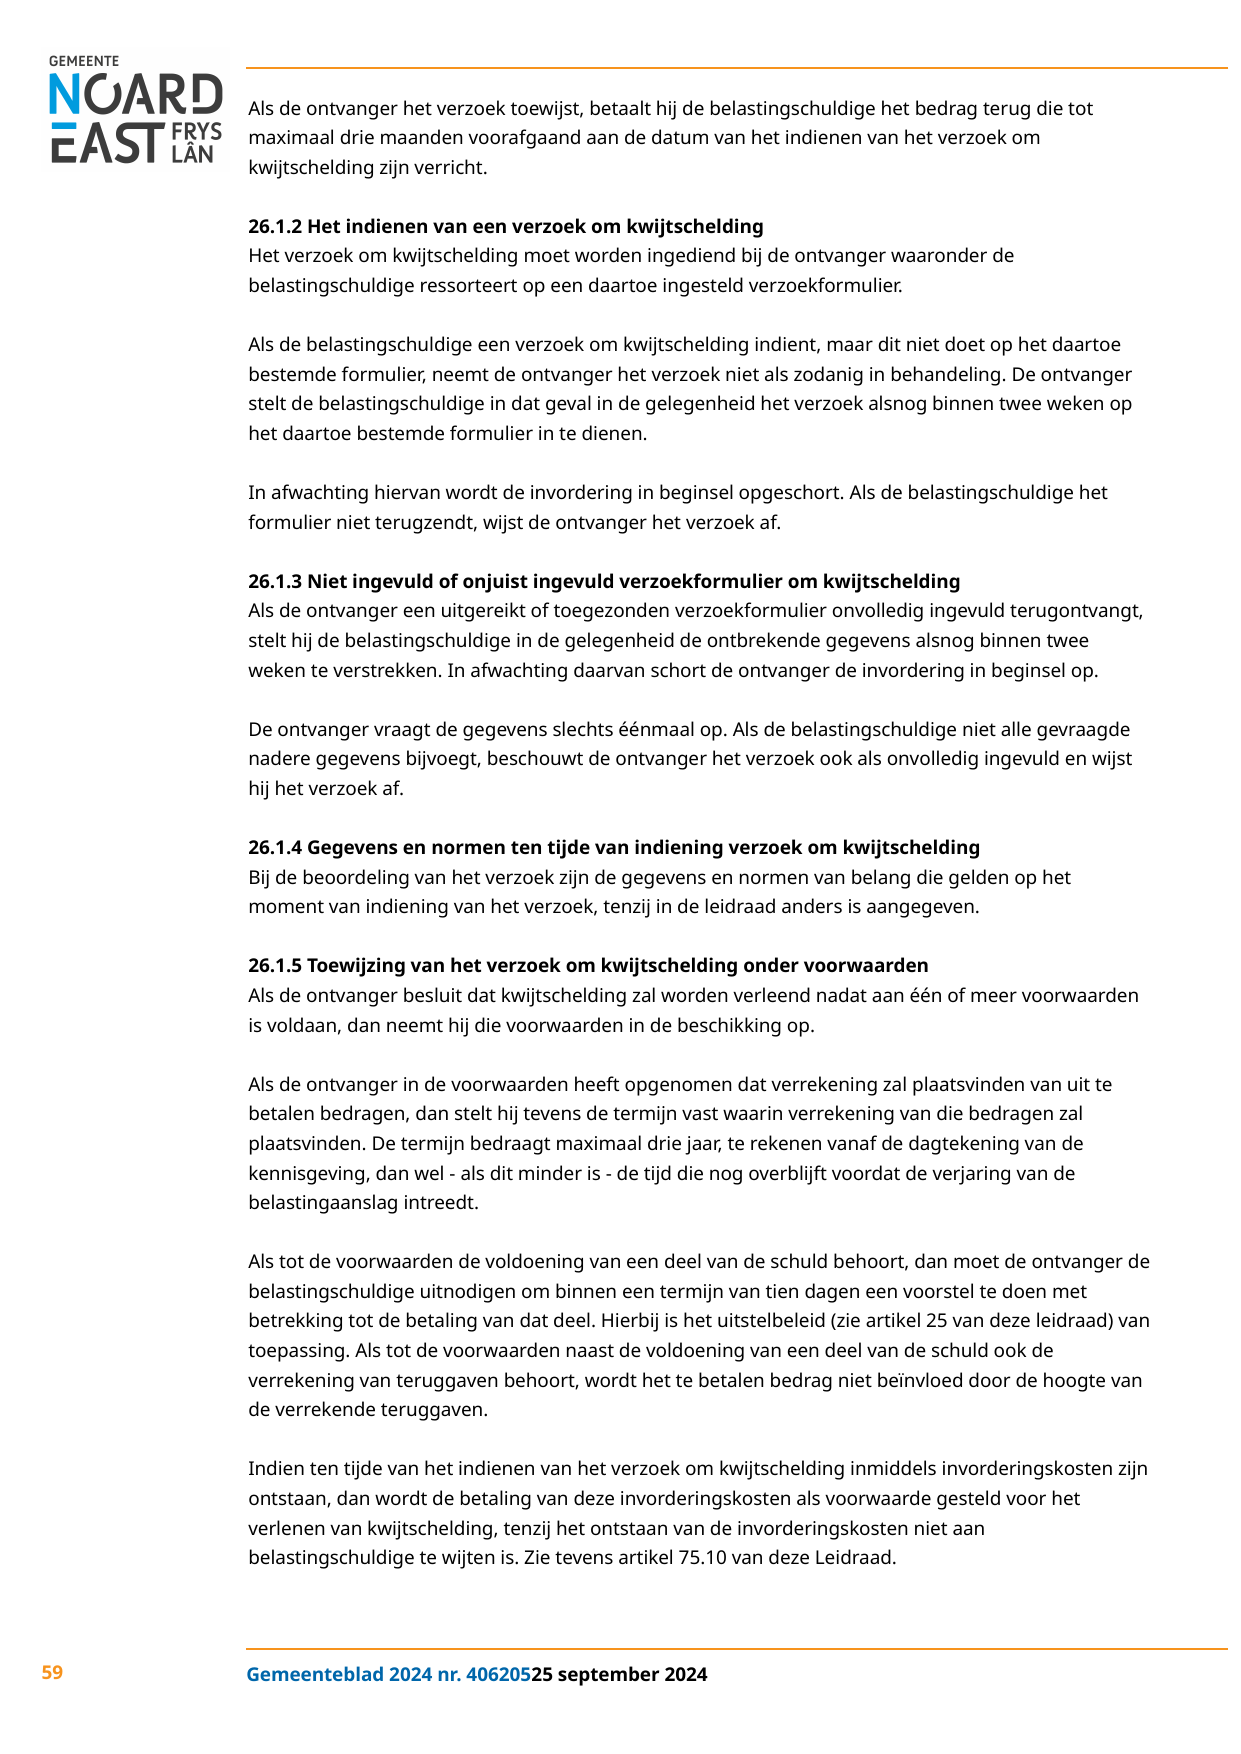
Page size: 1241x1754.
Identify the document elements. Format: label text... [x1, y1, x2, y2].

text 26.1.5 Toewijzing van het verzoek om kwijtschelding onder voorwaarden [248, 953, 1152, 978]
picture [41, 47, 231, 172]
text 26.1.2 Het indienen van een verzoek om kwijtschelding [248, 213, 1152, 239]
text Als de belastingschuldige een verzoek om kwijtschelding indient, maar dit niet doet op het daartoe bestemde formulier, neemt de ontvanger het verzoek niet als zodanig in behandeling. De ontvanger stelt de belastingschuldige in dat geval in de gelegenheid het verzoek alsnog binnen twee weken op het daartoe bestemde formulier in te dienen. [248, 331, 1152, 446]
text In afwachting hiervan wordt de invordering in beginsel opgeschort. Als de belastingschuldige het formulier niet terugzendt, wijst de ontvanger het verzoek af. [248, 479, 1152, 535]
text Bij de beoordeling van het verzoek zijn de gegevens en normen van belang die gelden op het moment van indiening van het verzoek, tenzij in de leidraad anders is aangegeven. [248, 864, 1152, 919]
text De ontvanger vraagt de gegevens slechts éénmaal op. Als de belastingschuldige niet alle gevraagde nadere gegevens bijvoegt, beschouwt de ontvanger het verzoek ook als onvolledig ingevuld en wijst hij het verzoek af. [248, 716, 1152, 801]
text Het verzoek om kwijtschelding moet worden ingediend bij de ontvanger waaronder de belastingschuldige ressorteert op een daartoe ingesteld verzoekformulier. [248, 243, 1152, 298]
text 26.1.3 Niet ingevuld of onjuist ingevuld verzoekformulier om kwijtschelding [248, 568, 1152, 594]
text Als de ontvanger in de voorwaarden heeft opgenomen dat verrekening zal plaatsvinden van uit te betalen bedragen, dan stelt hij tevens de termijn vast waarin verrekening van die bedragen zal plaatsvinden. De termijn bedraagt maximaal drie jaar, te rekenen vanaf de dagtekening van de kennisgeving, dan wel - als dit minder is - de tijd die nog overblijft voordat de verjaring van de belastingaanslag intreedt. [248, 1071, 1152, 1215]
text Als de ontvanger een uitgereikt of toegezonden verzoekformulier onvolledig ingevuld terugontvangt, stelt hij de belastingschuldige in de gelegenheid de ontbrekende gegevens alsnog binnen twee weken te verstrekken. In afwachting daarvan schort de ontvanger de invordering in beginsel op. [248, 598, 1152, 683]
text Als de ontvanger besluit dat kwijtschelding zal worden verleend nadat aan één of meer voorwaarden is voldaan, dan neemt hij die voorwaarden in de beschikking op. [248, 982, 1152, 1038]
text Indien ten tijde van het indienen van het verzoek om kwijtschelding inmiddels invorderingskosten zijn ontstaan, dan wordt de betaling van deze invorderingskosten als voorwaarde gesteld voor het verlenen van kwijtschelding, tenzij het ontstaan van de invorderingskosten niet aan belastingschuldige te wijten is. Zie tevens artikel 75.10 van deze Leidraad. [248, 1456, 1152, 1570]
text Als tot de voorwaarden de voldoening van een deel van de schuld behoort, dan moet de ontvanger de belastingschuldige uitnodigen om binnen een termijn van tien dagen een voorstel te doen met betrekking tot de betaling van dat deel. Hierbij is het uitstelbeleid (zie artikel 25 van deze leidraad) van toepassing. Als tot de voorwaarden naast de voldoening van een deel van de schuld ook de verrekening van teruggaven behoort, wordt het te betalen bedrag niet beïnvloed door de hoogte van de verrekende teruggaven. [248, 1248, 1152, 1422]
text Als de ontvanger het verzoek toewijst, betaalt hij de belastingschuldige het bedrag terug die tot maximaal drie maanden voorafgaand aan de datum van het indienen van het verzoek om kwijtschelding zijn verricht. [248, 95, 1152, 180]
text 26.1.4 Gegevens en normen ten tijde van indiening verzoek om kwijtschelding [248, 834, 1152, 860]
